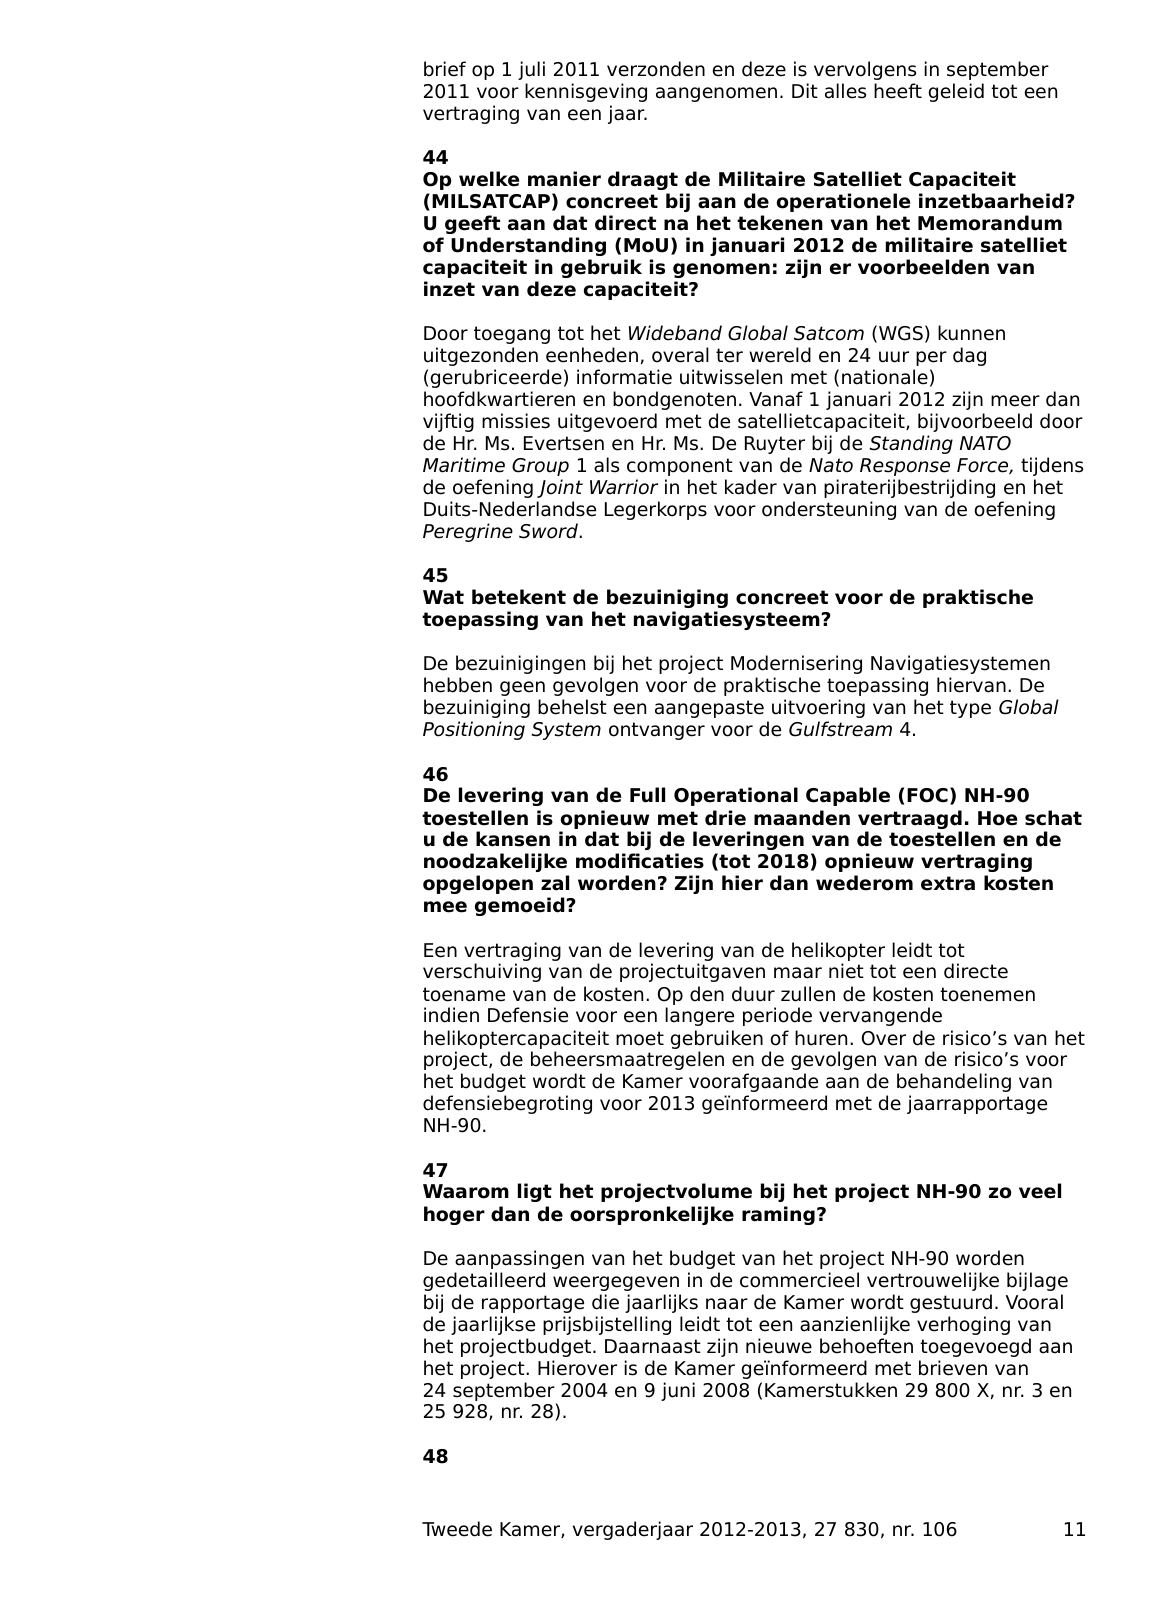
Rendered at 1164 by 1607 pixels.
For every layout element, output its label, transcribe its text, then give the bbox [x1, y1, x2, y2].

text 46 [422, 763, 1087, 785]
text 47 [422, 1159, 1087, 1181]
text 44 [422, 147, 1087, 169]
text Een vertraging van de levering van de helikopter leidt tot verschuiving van de projectuitgaven maar niet tot een directe toename van de kosten. Op den duur zullen de kosten toenemen indien Defensie voor een langere periode vervangende helikoptercapaciteit moet gebruiken of huren. Over de risico’s van het project, de beheersmaatregelen en de gevolgen van de risico’s voor het budget wordt de Kamer voorafgaande aan de behandeling van defensiebegroting voor 2013 geïnformeerd met de jaarrapportage NH-90. [422, 939, 1087, 1137]
text De levering van de Full Operational Capable (FOC) NH-90 toestellen is opnieuw met drie maanden vertraagd. Hoe schat u de kansen in dat bij de leveringen van de toestellen en de noodzakelijke modificaties (tot 2018) opnieuw vertraging opgelopen zal worden? Zijn hier dan wederom extra kosten mee gemoeid? [422, 785, 1087, 917]
text 45 [422, 565, 1087, 587]
text De aanpassingen van het budget van het project NH-90 worden gedetailleerd weergegeven in de commercieel vertrouwelijke bijlage bij de rapportage die jaarlijks naar de Kamer wordt gestuurd. Vooral de jaarlijkse prijsbijstelling leidt tot een aanzienlijke verhoging van het projectbudget. Daarnaast zijn nieuwe behoeften toegevoegd aan het project. Hierover is de Kamer geïnformeerd met brieven van 24 september 2004 en 9 juni 2008 (Kamerstukken 29 800 X, nr. 3 en 25 928, nr. 28). [422, 1248, 1087, 1423]
text Wat betekent de bezuiniging concreet voor de praktische toepassing van het navigatiesysteem? [422, 587, 1087, 631]
text Door toegang tot het Wideband Global Satcom (WGS) kunnen uitgezonden eenheden, overal ter wereld en 24 uur per dag (gerubriceerde) informatie uitwisselen met (nationale) hoofdkwartieren en bondgenoten. Vanaf 1 januari 2012 zijn meer dan vijftig missies uitgevoerd met de satellietcapaciteit, bijvoorbeeld door de Hr. Ms. Evertsen en Hr. Ms. De Ruyter bij de Standing NATO Maritime Group 1 als component van de Nato Response Force, tijdens de oefening Joint Warrior in het kader van piraterijbestrijding en het Duits-Nederlandse Legerkorps voor ondersteuning van de oefening Peregrine Sword. [422, 323, 1087, 543]
text 48 [422, 1446, 1087, 1468]
text De bezuinigingen bij het project Modernisering Navigatiesystemen hebben geen gevolgen voor de praktische toepassing hiervan. De bezuiniging behelst een aangepaste uitvoering van het type Global Positioning System ontvanger voor de Gulfstream 4. [422, 653, 1087, 741]
text brief op 1 juli 2011 verzonden en deze is vervolgens in september 2011 voor kennisgeving aangenomen. Dit alles heeft geleid tot een vertraging van een jaar. [422, 59, 1087, 125]
text Op welke manier draagt de Militaire Satelliet Capaciteit (MILSATCAP) concreet bij aan de operationele inzetbaarheid? U geeft aan dat direct na het tekenen van het Memorandum of Understanding (MoU) in januari 2012 de militaire satelliet capaciteit in gebruik is genomen: zijn er voorbeelden van inzet van deze capaciteit? [422, 169, 1087, 301]
text Waarom ligt het projectvolume bij het project NH-90 zo veel hoger dan de oorspronkelijke raming? [422, 1181, 1087, 1225]
